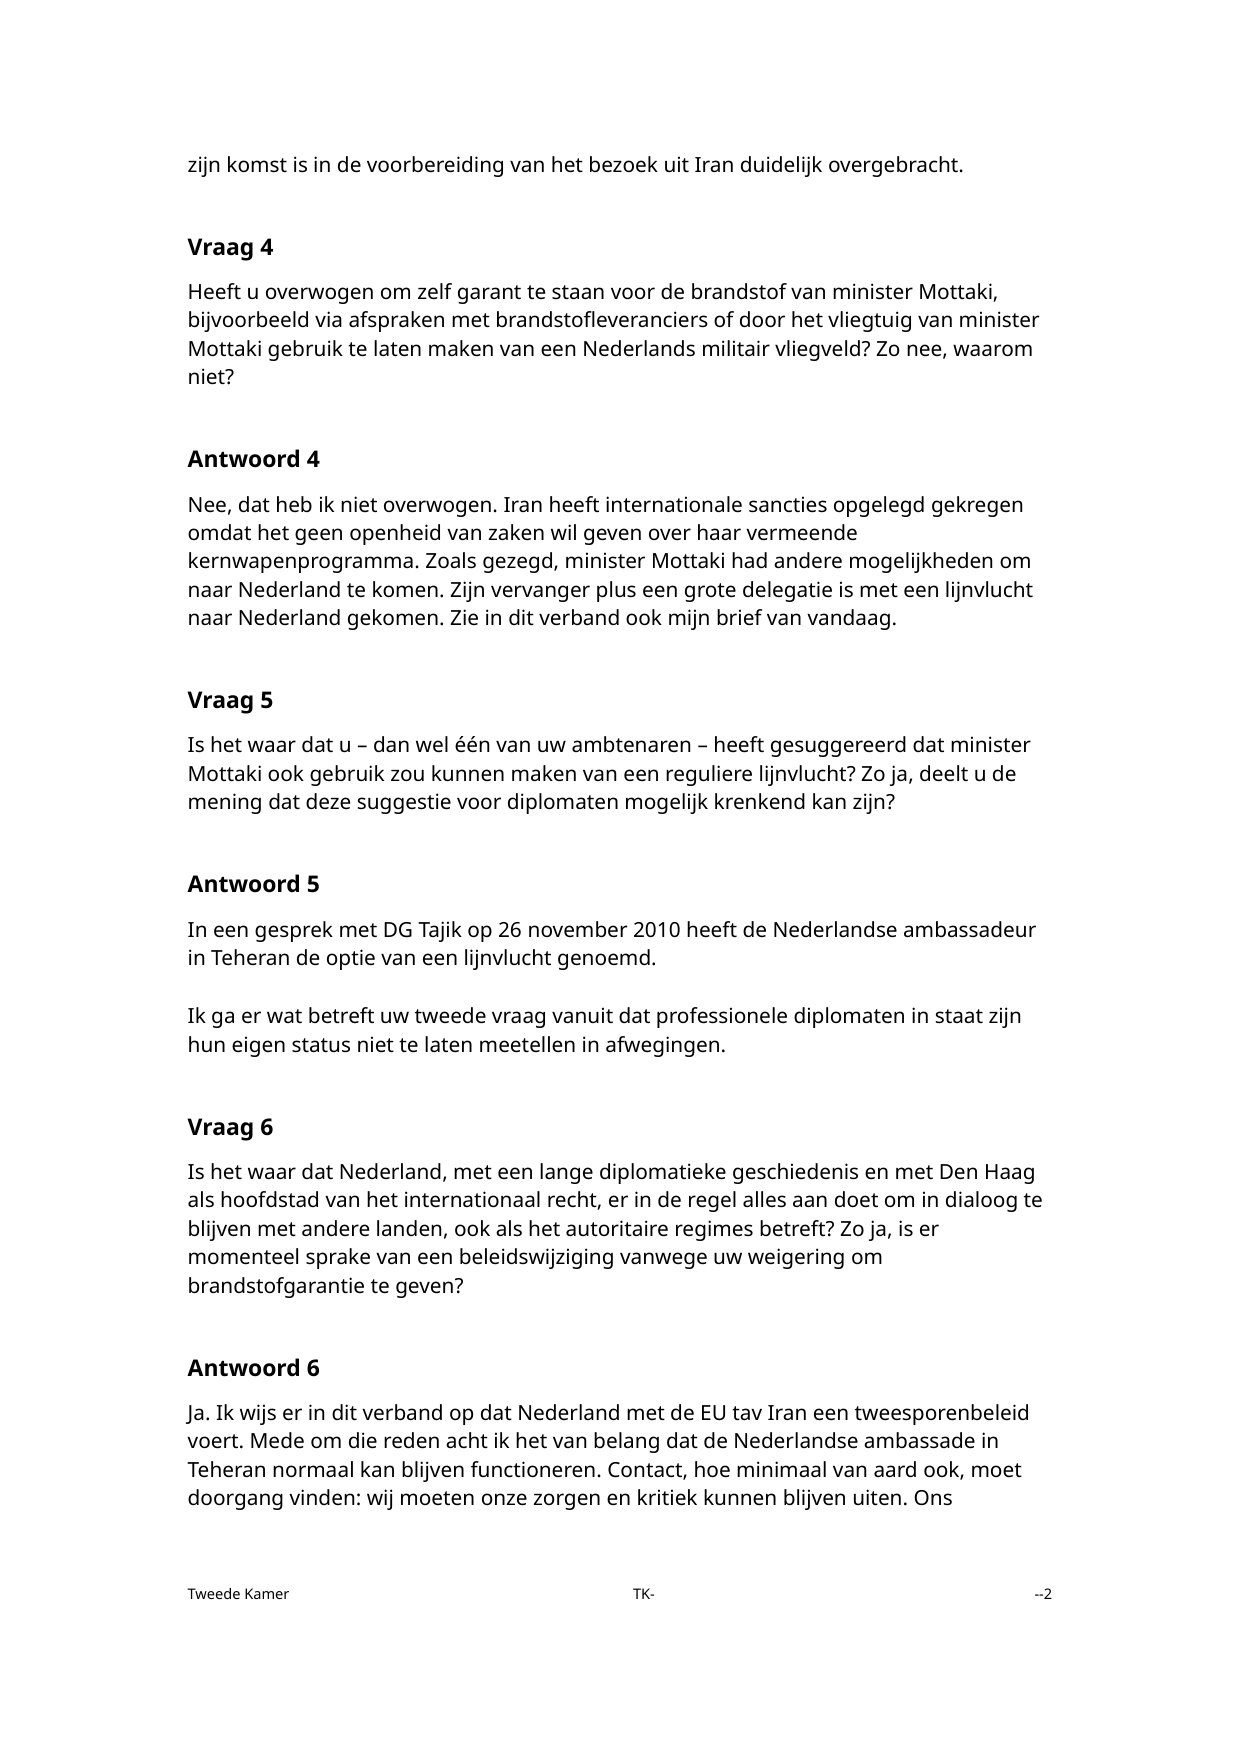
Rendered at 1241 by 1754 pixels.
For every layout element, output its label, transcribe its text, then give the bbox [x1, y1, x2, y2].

text zijn komst is in de voorbereiding van het bezoek uit Iran duidelijk overgebracht. [187, 150, 1053, 178]
text Heeft u overwogen om zelf garant te staan voor de brandstof van minister Mottaki, bijvoorbeeld via afspraken met brandstofleveranciers of door het vliegtuig van minister Mottaki gebruik te laten maken van een Nederlands militair vliegveld? Zo nee, waarom niet? [187, 277, 1053, 391]
text In een gesprek met DG Tajik op 26 november 2010 heeft de Nederlandse ambassadeur in Teheran de optie van een lijnvlucht genoemd. [187, 915, 1053, 972]
subtitle Antwoord 6 [187, 1352, 1053, 1383]
subtitle Vraag 4 [187, 231, 1053, 262]
subtitle Antwoord 5 [187, 868, 1053, 900]
text Nee, dat heb ik niet overwogen. Iran heeft internationale sancties opgelegd gekregen omdat het geen openheid van zaken wil geven over haar vermeende kernwapenprogramma. Zoals gezegd, minister Mottaki had andere mogelijkheden om naar Nederland te komen. Zijn vervanger plus een grote delegatie is met een lijnvlucht naar Nederland gekomen. Zie in dit verband ook mijn brief van vandaag. [187, 490, 1053, 632]
text Ik ga er wat betreft uw tweede vraag vanuit dat professionele diplomaten in staat zijn hun eigen status niet te laten meetellen in afwegingen. [187, 1002, 1053, 1058]
subtitle Antwoord 4 [187, 443, 1053, 475]
text Is het waar dat u – dan wel één van uw ambtenaren – heeft gesuggereerd dat minister Mottaki ook gebruik zou kunnen maken van een reguliere lijnvlucht? Zo ja, deelt u de mening dat deze suggestie voor diplomaten mogelijk krenkend kan zijn? [187, 731, 1053, 816]
subtitle Vraag 6 [187, 1111, 1053, 1142]
subtitle Vraag 5 [187, 684, 1053, 716]
text Is het waar dat Nederland, met een lange diplomatieke geschiedenis en met Den Haag als hoofdstad van het internationaal recht, er in de regel alles aan doet om in dialoog te blijven met andere landen, ook als het autoritaire regimes betreft? Zo ja, is er momenteel sprake van een beleidswijziging vanwege uw weigering om brandstofgarantie te geven? [187, 1157, 1053, 1299]
text Ja. Ik wijs er in dit verband op dat Nederland met de EU tav Iran een tweesporenbeleid voert. Mede om die reden acht ik het van belang dat de Nederlandse ambassade in Teheran normaal kan blijven functioneren. Contact, hoe minimaal van aard ook, moet doorgang vinden: wij moeten onze zorgen en kritiek kunnen blijven uiten. Ons [187, 1398, 1053, 1512]
